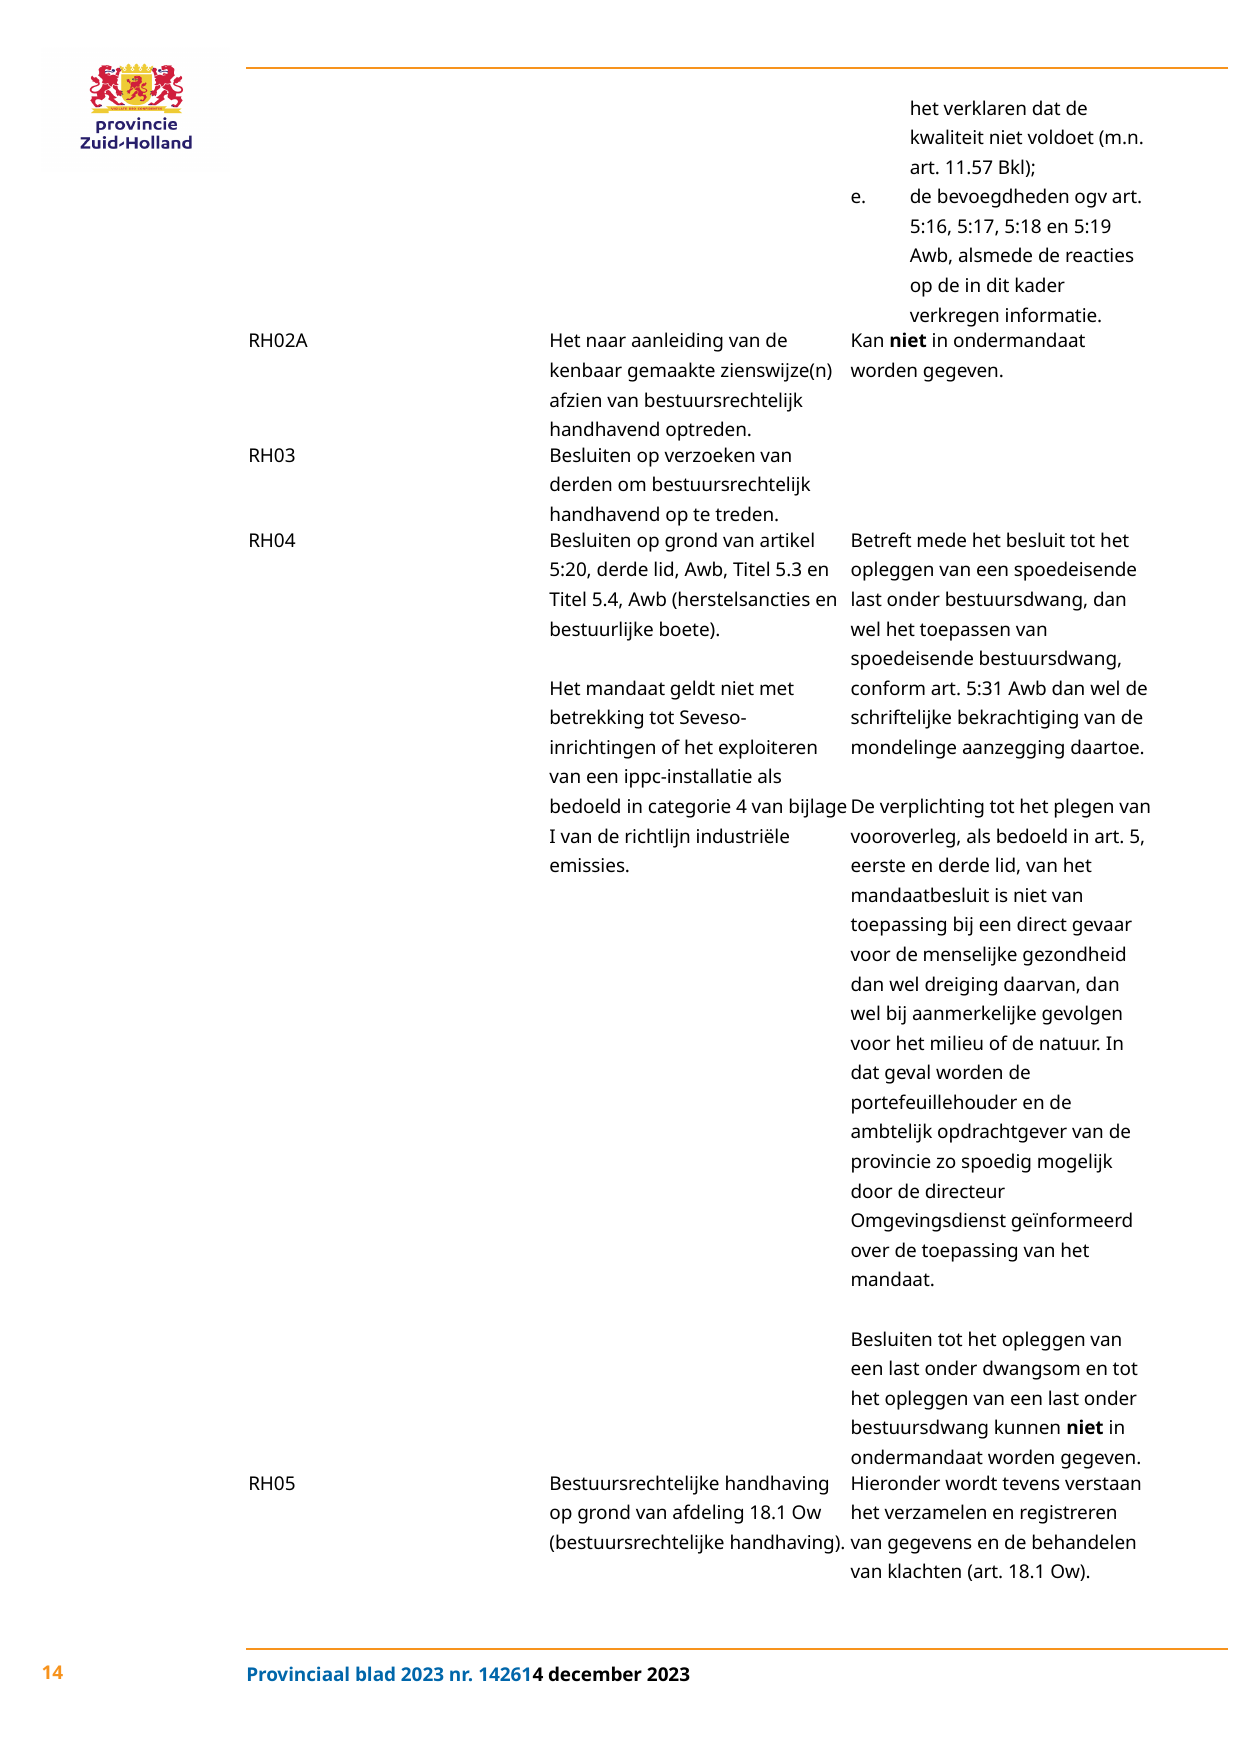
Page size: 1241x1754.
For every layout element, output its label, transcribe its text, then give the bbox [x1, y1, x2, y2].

table_cell Hieronder wordt tevens verstaan het verzamelen en registreren van gegevens en de behandelen van klachten (art. 18.1 Ow). [850, 1470, 1152, 1584]
table_cell Het naar aanleiding van de kenbaar gemaakte zienswijze(n) afzien van bestuursrechtelijk handhavend optreden. [549, 328, 850, 442]
table_cell Betreft mede het besluit tot het opleggen van een spoedeisende last onder bestuursdwang, dan wel het toepassen van spoedeisende bestuursdwang, conform art. 5:31 Awb dan wel de schriftelijke bekrachtiging van de mondelinge aanzegging daartoe. De verplichting tot het plegen van vooroverleg, als bedoeld in art. 5, eerste en derde lid, van het mandaatbesluit is niet van toepassing bij een direct gevaar voor de menselijke gezondheid dan wel dreiging daarvan, dan wel bij aanmerkelijke gevolgen voor het milieu of de natuur. In dat geval worden de portefeuillehouder en de ambtelijk opdrachtgever van de provincie zo spoedig mogelijk door de directeur Omgevingsdienst geïnformeerd over de toepassing van het mandaat. Besluiten tot het opleggen van een last onder dwangsom en tot het opleggen van een last onder bestuursdwang kunnen niet in ondermandaat worden gegeven. [850, 527, 1152, 1470]
table_cell [549, 95, 850, 328]
table_cell RH05 [248, 1470, 549, 1584]
table_cell Bestuursrechtelijke handhaving op grond van afdeling 18.1 Ow (bestuursrechtelijke handhaving). [549, 1470, 850, 1584]
table_cell RH03 [248, 442, 549, 527]
table_cell het verklaren dat de kwaliteit niet voldoet (m.n. art. 11.57 Bkl); de bevoegdheden ogv art. 5:16, 5:17, 5:18 en 5:19 Awb, alsmede de reacties op de in dit kader verkregen informatie. [850, 95, 1152, 328]
picture [41, 47, 231, 172]
table_cell Besluiten op verzoeken van derden om bestuursrechtelijk handhavend op te treden. [549, 442, 850, 527]
table_cell Besluiten op grond van artikel 5:20, derde lid, Awb, Titel 5.3 en Titel 5.4, Awb (herstelsancties en bestuurlijke boete). Het mandaat geldt niet met betrekking tot Seveso-inrichtingen of het exploiteren van een ippc-installatie als bedoeld in categorie 4 van bijlage I van de richtlijn industriële emissies. [549, 527, 850, 1470]
table_cell Kan niet in ondermandaat worden gegeven. [850, 328, 1152, 442]
table_cell RH02A [248, 328, 549, 442]
table_cell RH04 [248, 527, 549, 1470]
table_cell [248, 95, 549, 328]
table_cell [850, 442, 1152, 527]
